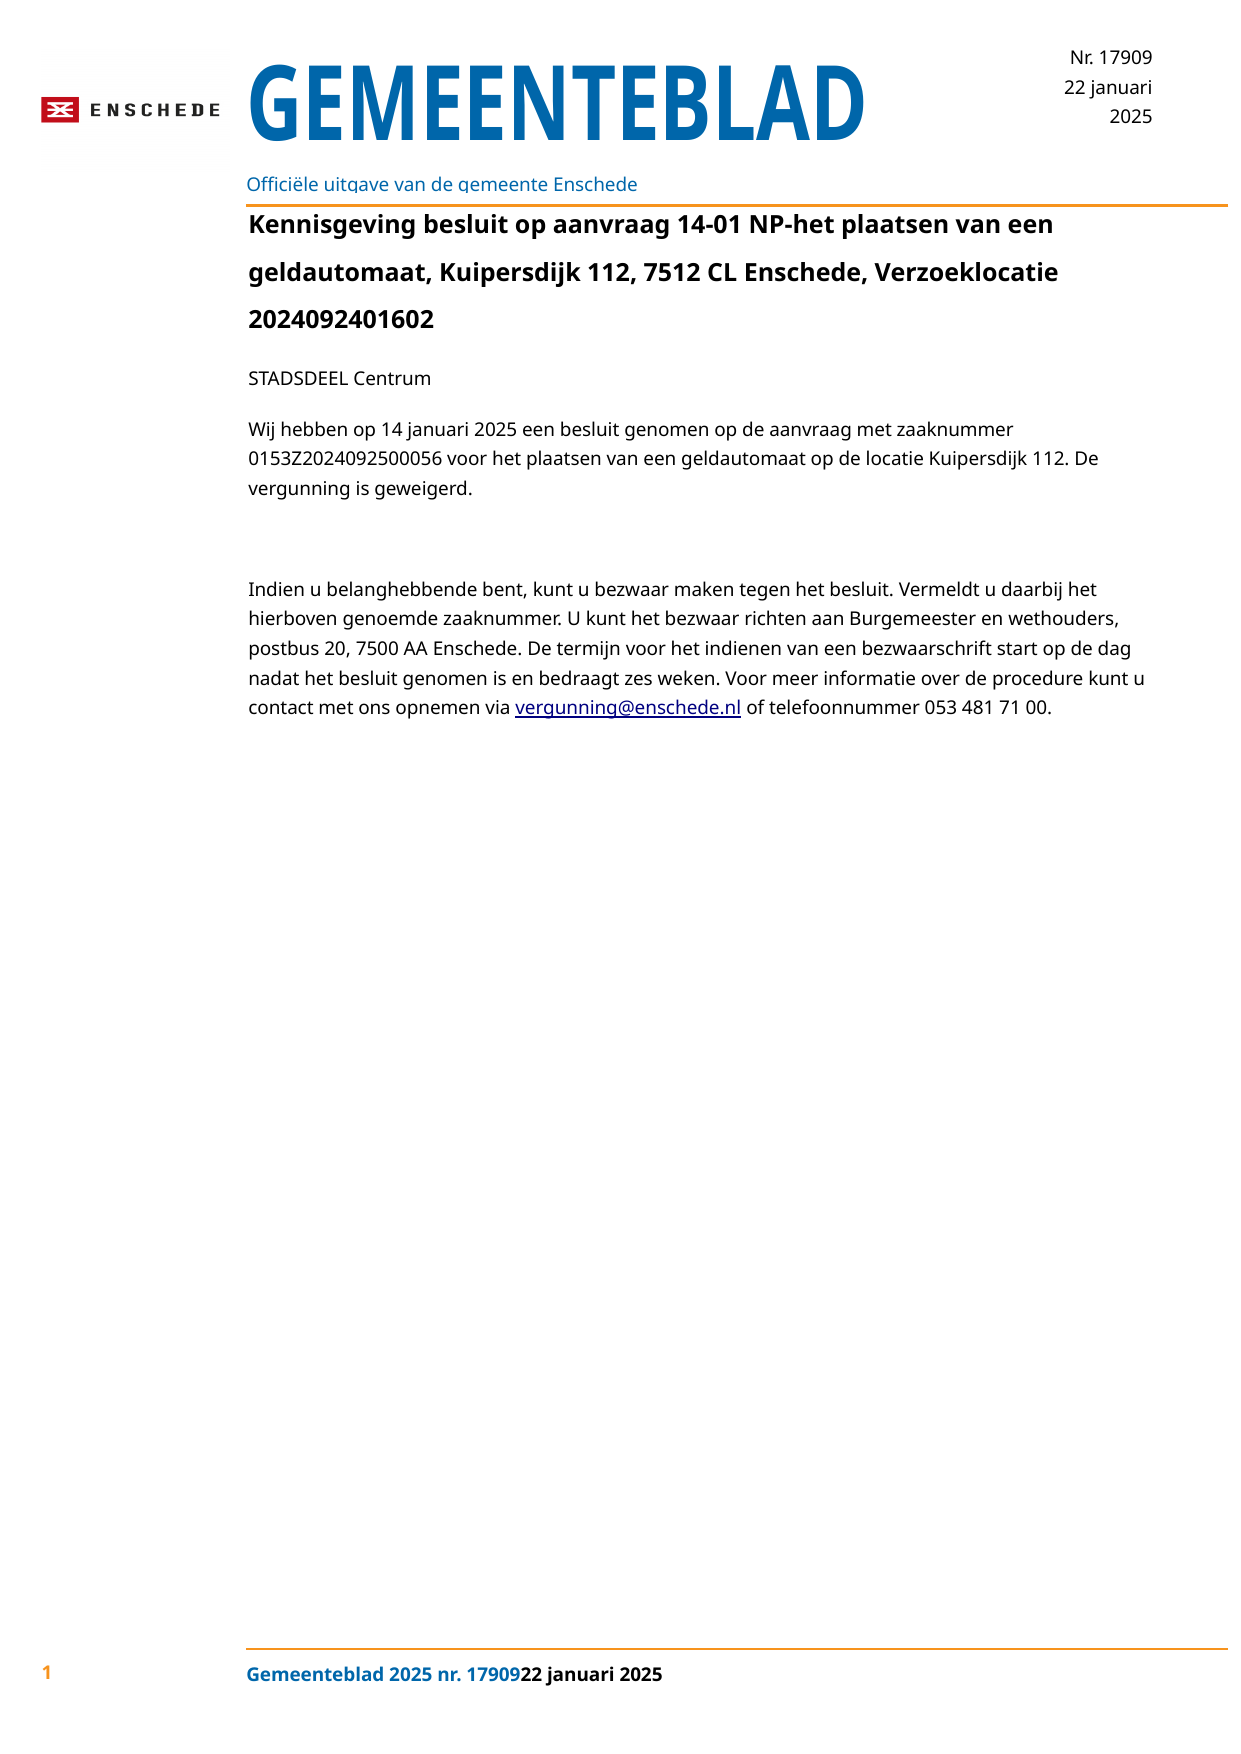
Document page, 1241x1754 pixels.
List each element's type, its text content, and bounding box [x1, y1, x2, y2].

text STADSDEEL Centrum [248, 366, 1152, 391]
text Indien u belanghebbende bent, kunt u bezwaar maken tegen het besluit. Vermeldt u daarbij het hierboven genoemde zaaknummer. U kunt het bezwaar richten aan Burgemeester en wethouders, postbus 20, 7500 AA Enschede. De termijn voor het indienen van een bezwaarschrift start op de dag nadat het besluit genomen is en bedraagt zes weken. Voor meer informatie over de procedure kunt u contact met ons opnemen via vergunning@enschede.nl of telefoonnummer 053 481 71 00. [248, 576, 1152, 720]
text Kennisgeving besluit op aanvraag 14-01 NP-het plaatsen van een geldautomaat, Kuipersdijk 112, 7512 CL Enschede, Verzoeklocatie 2024092401602 [248, 207, 1152, 336]
picture [41, 47, 231, 172]
text Wij hebben op 14 januari 2025 een besluit genomen op de aanvraag met zaaknummer 0153Z2024092500056 voor het plaatsen van een geldautomaat op de locatie Kuipersdijk 112. De vergunning is geweigerd. [248, 416, 1152, 501]
